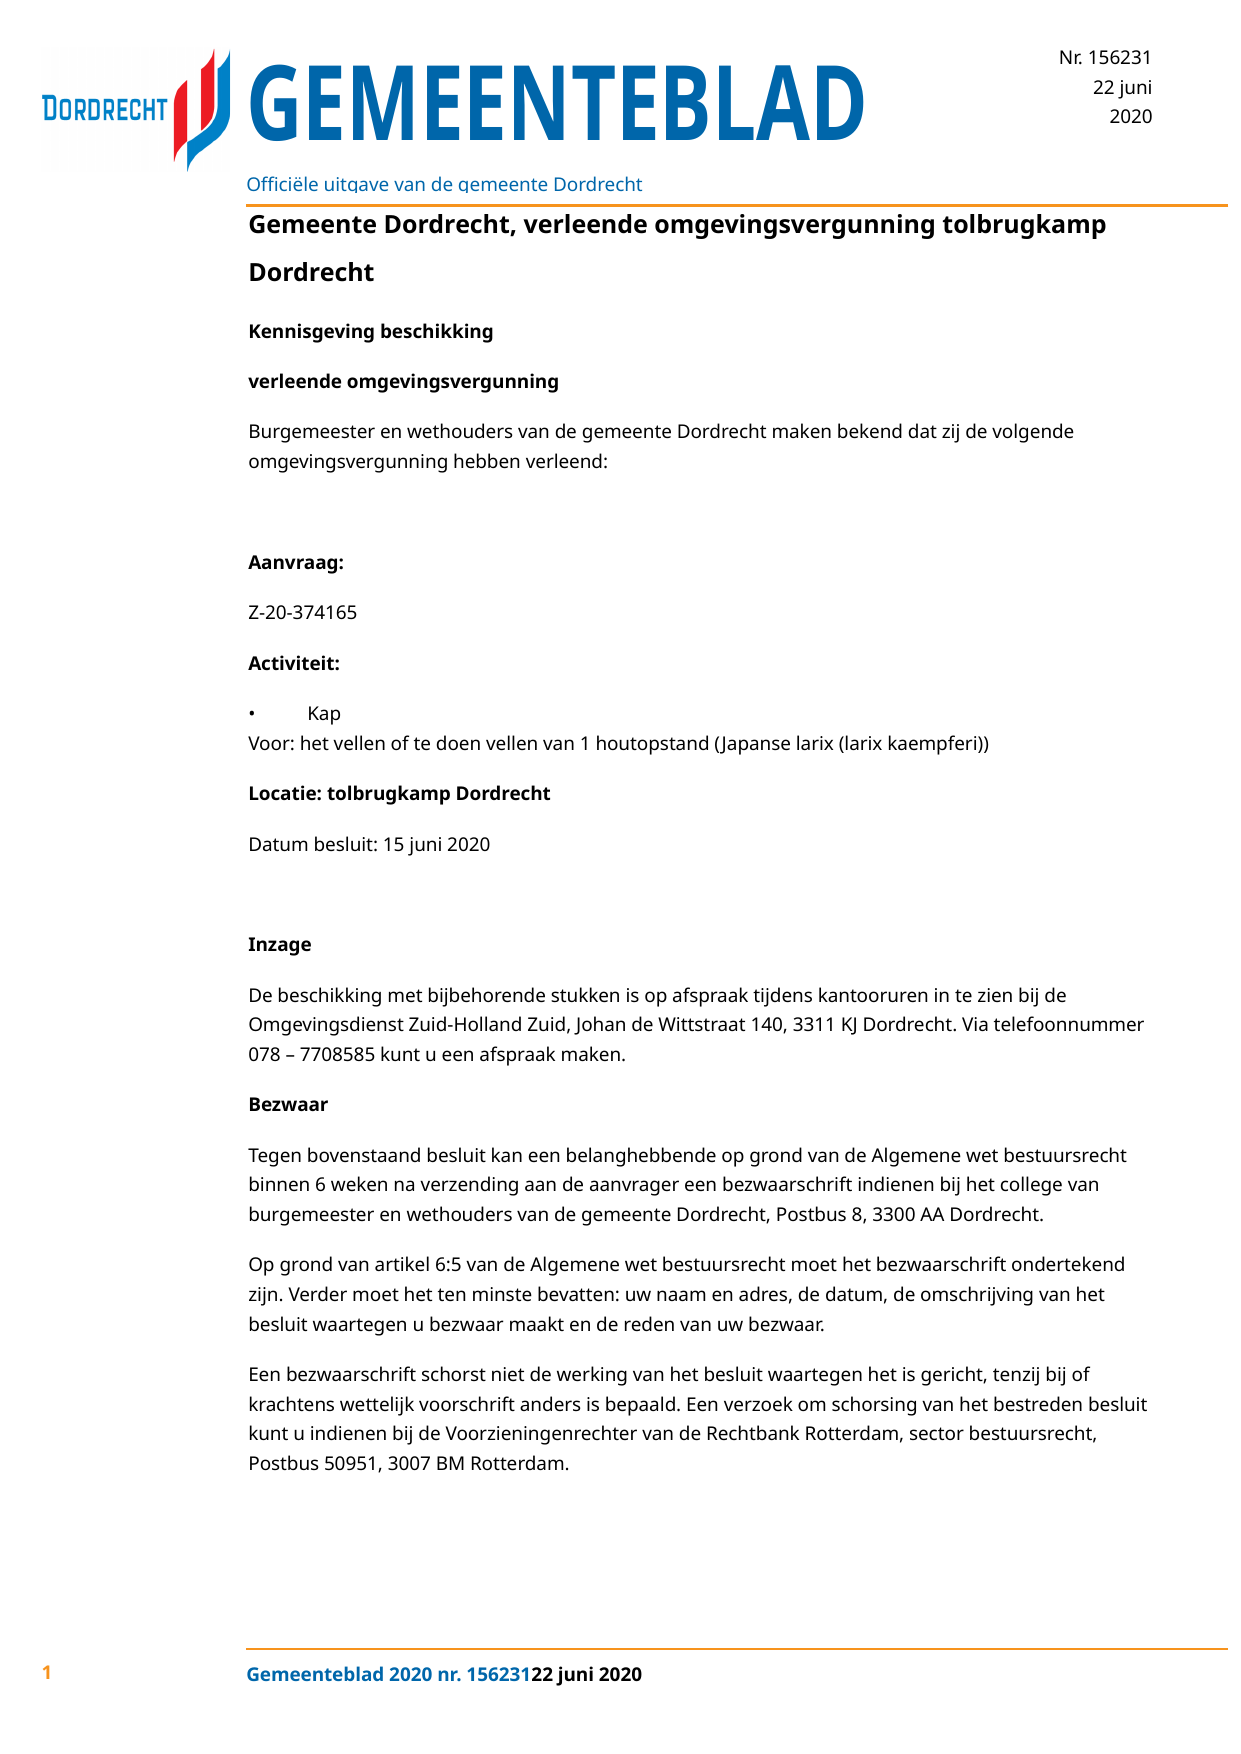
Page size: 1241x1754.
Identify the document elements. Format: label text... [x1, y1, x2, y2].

text Op grond van artikel 6:5 van de Algemene wet bestuursrecht moet het bezwaarschrift ondertekend zijn. Verder moet het ten minste bevatten: uw naam en adres, de datum, de omschrijving van het besluit waartegen u bezwaar maakt en de reden van uw bezwaar. [248, 1252, 1152, 1337]
picture [41, 47, 231, 172]
text Voor: het vellen of te doen vellen van 1 houtopstand (Japanse larix (larix kaempferi)) [248, 730, 1152, 756]
text Een bezwaarschrift schorst niet de werking van het besluit waartegen het is gericht, tenzij bij of krachtens wettelijk voorschrift anders is bepaald. Een verzoek om schorsing van het bestreden besluit kunt u indienen bij de Voorzieningenrechter van de Rechtbank Rotterdam, sector bestuursrecht, Postbus 50951, 3007 BM Rotterdam. [248, 1361, 1152, 1476]
text Gemeente Dordrecht, verleende omgevingsvergunning tolbrugkamp Dordrecht [248, 207, 1152, 288]
text Z-20-374165 [248, 599, 1152, 625]
text Activiteit: [248, 650, 1152, 676]
text Burgemeester en wethouders van de gemeente Dordrecht maken bekend dat zij de volgende omgevingsvergunning hebben verleend: [248, 419, 1152, 474]
text Locatie: tolbrugkamp Dordrecht [248, 780, 1152, 806]
text Aanvraag: [248, 549, 1152, 575]
text Tegen bovenstaand besluit kan een belanghebbende op grond van de Algemene wet bestuursrecht binnen 6 weken na verzending aan de aanvrager een bezwaarschrift indienen bij het college van burgemeester en wethouders van de gemeente Dordrecht, Postbus 8, 3300 AA Dordrecht. [248, 1142, 1152, 1227]
text De beschikking met bijbehorende stukken is op afspraak tijdens kantooruren in te zien bij de Omgevingsdienst Zuid-Holland Zuid, Johan de Wittstraat 140, 3311 KJ Dordrecht. Via telefoonnummer 078 – 7708585 kunt u een afspraak maken. [248, 982, 1152, 1067]
text Bezwaar [248, 1092, 1152, 1117]
list Kap [248, 700, 1152, 726]
text Datum besluit: 15 juni 2020 [248, 831, 1152, 857]
text verleende omgevingsvergunning [248, 368, 1152, 394]
text Kennisgeving beschikking [248, 318, 1152, 344]
text Inzage [248, 932, 1152, 957]
